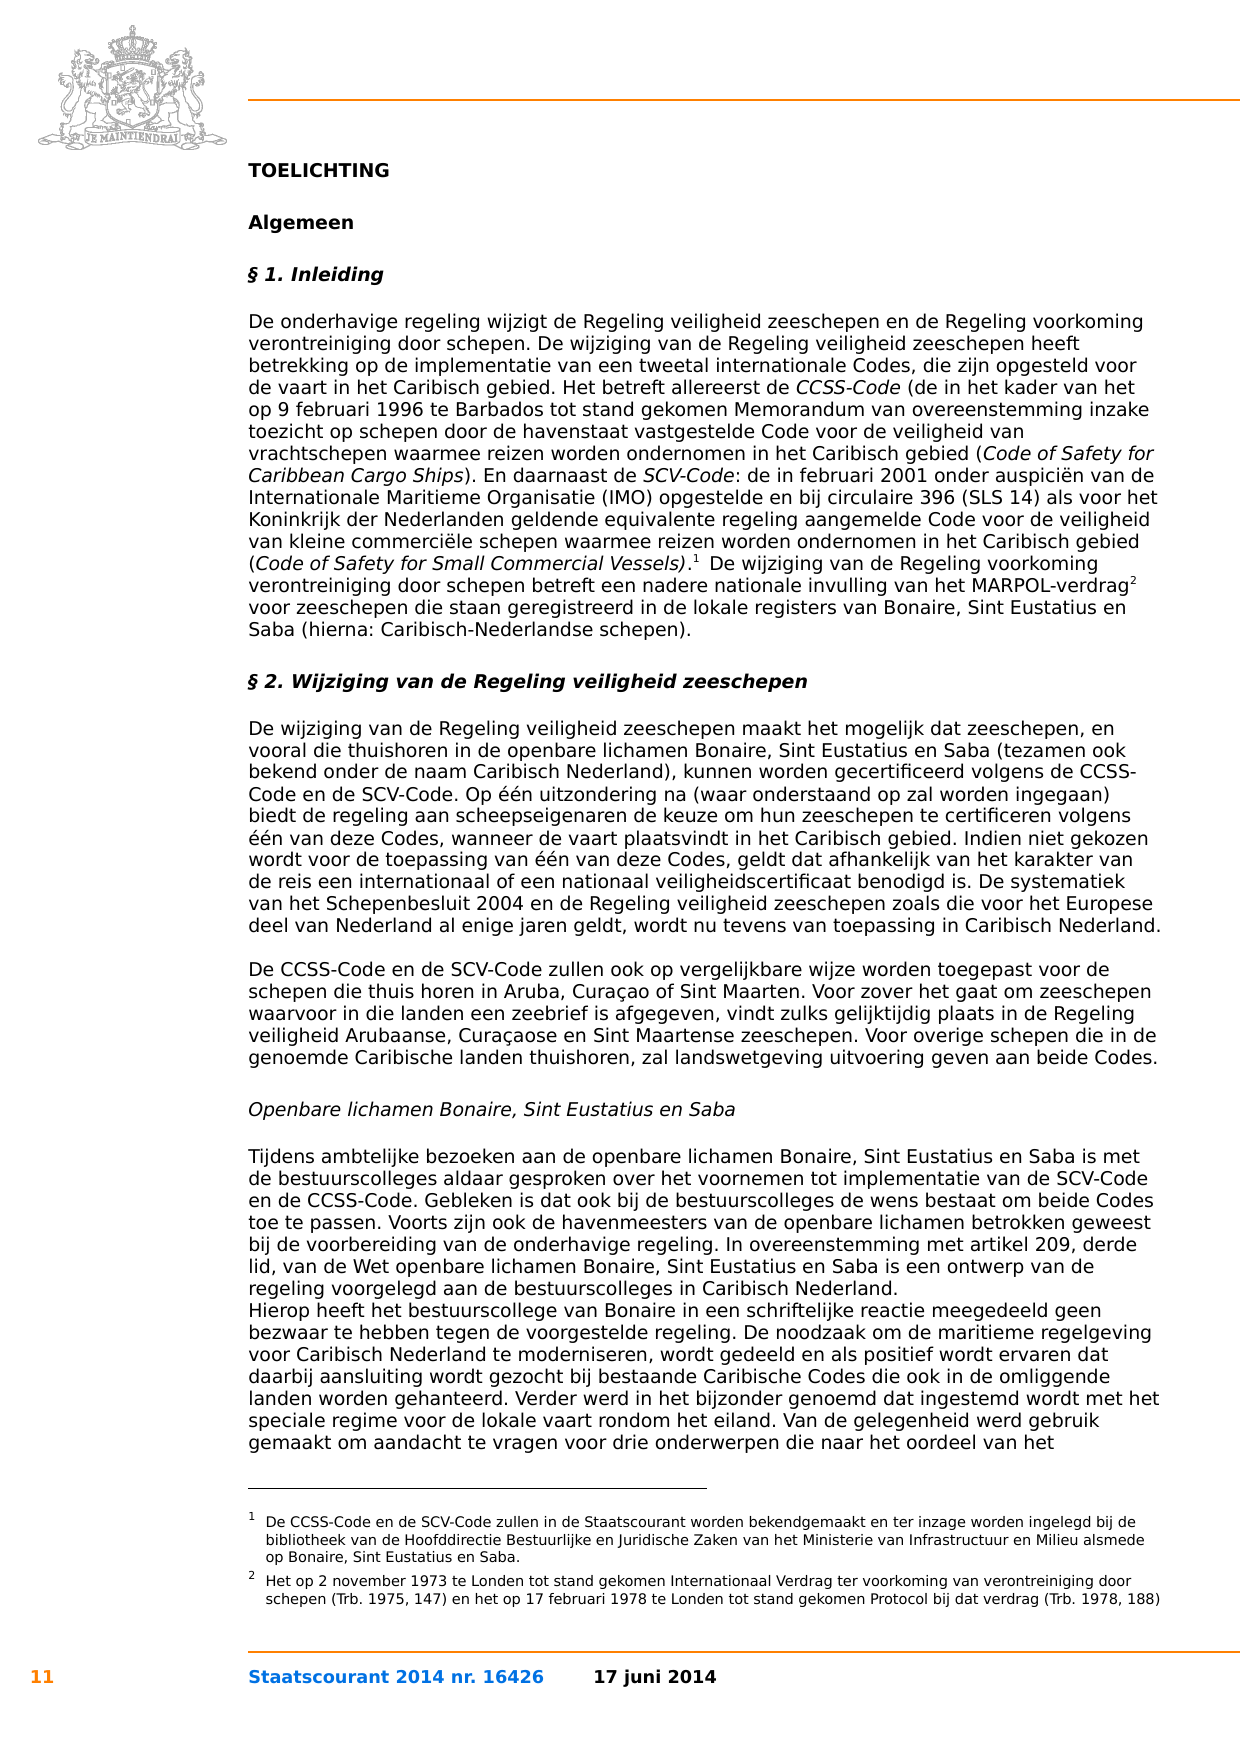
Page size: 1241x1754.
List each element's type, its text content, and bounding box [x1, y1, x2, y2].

subtitle Algemeen [248, 212, 1163, 234]
text Het op 2 november 1973 te Londen tot stand gekomen Internationaal Verdrag ter voorkoming van verontreiniging door schepen (Trb. 1975, 147) en het op 17 februari 1978 te Londen tot stand gekomen Protocol bij dat verdrag (Trb. 1978, 188) [248, 1569, 1163, 1608]
picture [38, 25, 227, 150]
text De CCSS-Code en de SCV-Code zullen in de Staatscourant worden bekendgemaakt en ter inzage worden ingelegd bij de bibliotheek van de Hoofddirectie Bestuurlijke en Juridische Zaken van het Ministerie van Infrastructuur en Milieu alsmede op Bonaire, Sint Eustatius en Saba. [248, 1510, 1163, 1566]
text Hierop heeft het bestuurscollege van Bonaire in een schriftelijke reactie meegedeeld geen bezwaar te hebben tegen de voorgestelde regeling. De noodzaak om de maritieme regelgeving voor Caribisch Nederland te moderniseren, wordt gedeeld en als positief wordt ervaren dat daarbij aansluiting wordt gezocht bij bestaande Caribische Codes die ook in de omliggende landen worden gehanteerd. Verder werd in het bijzonder genoemd dat ingestemd wordt met het speciale regime voor de lokale vaart rondom het eiland. Van de gelegenheid werd gebruik gemaakt om aandacht te vragen voor drie onderwerpen die naar het oordeel van het [248, 1300, 1163, 1454]
subtitle § 2. Wijziging van de Regeling veiligheid zeeschepen [248, 671, 1163, 692]
text De CCSS-Code en de SCV-Code zullen ook op vergelijkbare wijze worden toegepast voor de schepen die thuis horen in Aruba, Curaçao of Sint Maarten. Voor zover het gaat om zeeschepen waarvoor in die landen een zeebrief is afgegeven, vindt zulks gelijktijdig plaats in de Regeling veiligheid Arubaanse, Curaçaose en Sint Maartense zeeschepen. Voor overige schepen die in de genoemde Caribische landen thuishoren, zal landswetgeving uitvoering geven aan beide Codes. [248, 959, 1163, 1069]
subtitle TOELICHTING [248, 160, 1163, 182]
text De onderhavige regeling wijzigt de Regeling veiligheid zeeschepen en de Regeling voorkoming verontreiniging door schepen. De wijziging van de Regeling veiligheid zeeschepen heeft betrekking op de implementatie van een tweetal internationale Codes, die zijn opgesteld voor de vaart in het Caribisch gebied. Het betreft allereerst de CCSS-Code (de in het kader van het op 9 februari 1996 te Barbados tot stand gekomen Memorandum van overeenstemming inzake toezicht op schepen door de havenstaat vastgestelde Code voor de veiligheid van vrachtschepen waarmee reizen worden ondernomen in het Caribisch gebied (Code of Safety for Caribbean Cargo Ships). En daarnaast de SCV-Code: de in februari 2001 onder auspiciën van de Internationale Maritieme Organisatie (IMO) opgestelde en bij circulaire 396 (SLS 14) als voor het Koninkrijk der Nederlanden geldende equivalente regeling aangemelde Code voor de veiligheid van kleine commerciële schepen waarmee reizen worden ondernomen in het Caribisch gebied (Code of Safety for Small Commercial Vessels). De wijziging van de Regeling voorkoming verontreiniging door schepen betreft een nadere nationale invulling van het MARPOL-verdrag voor zeeschepen die staan geregistreerd in de lokale registers van Bonaire, Sint Eustatius en Saba (hierna: Caribisch-Nederlandse schepen). [248, 311, 1163, 641]
subtitle Openbare lichamen Bonaire, Sint Eustatius en Saba [248, 1099, 1163, 1121]
text De wijziging van de Regeling veiligheid zeeschepen maakt het mogelijk dat zeeschepen, en vooral die thuishoren in de openbare lichamen Bonaire, Sint Eustatius en Saba (tezamen ook bekend onder de naam Caribisch Nederland), kunnen worden gecertificeerd volgens de CCSS-Code en de SCV-Code. Op één uitzondering na (waar onderstaand op zal worden ingegaan) biedt de regeling aan scheepseigenaren de keuze om hun zeeschepen te certificeren volgens één van deze Codes, wanneer de vaart plaatsvindt in het Caribisch gebied. Indien niet gekozen wordt voor de toepassing van één van deze Codes, geldt dat afhankelijk van het karakter van de reis een internationaal of een nationaal veiligheidscertificaat benodigd is. De systematiek van het Schepenbesluit 2004 en de Regeling veiligheid zeeschepen zoals die voor het Europese deel van Nederland al enige jaren geldt, wordt nu tevens van toepassing in Caribisch Nederland. [248, 717, 1163, 937]
subtitle § 1. Inleiding [248, 264, 1163, 286]
text Tijdens ambtelijke bezoeken aan de openbare lichamen Bonaire, Sint Eustatius en Saba is met de bestuurscolleges aldaar gesproken over het voornemen tot implementatie van de SCV-Code en de CCSS-Code. Gebleken is dat ook bij de bestuurscolleges de wens bestaat om beide Codes toe te passen. Voorts zijn ook de havenmeesters van de openbare lichamen betrokken geweest bij de voorbereiding van de onderhavige regeling. In overeenstemming met artikel 209, derde lid, van de Wet openbare lichamen Bonaire, Sint Eustatius en Saba is een ontwerp van de regeling voorgelegd aan de bestuurscolleges in Caribisch Nederland. [248, 1146, 1163, 1300]
